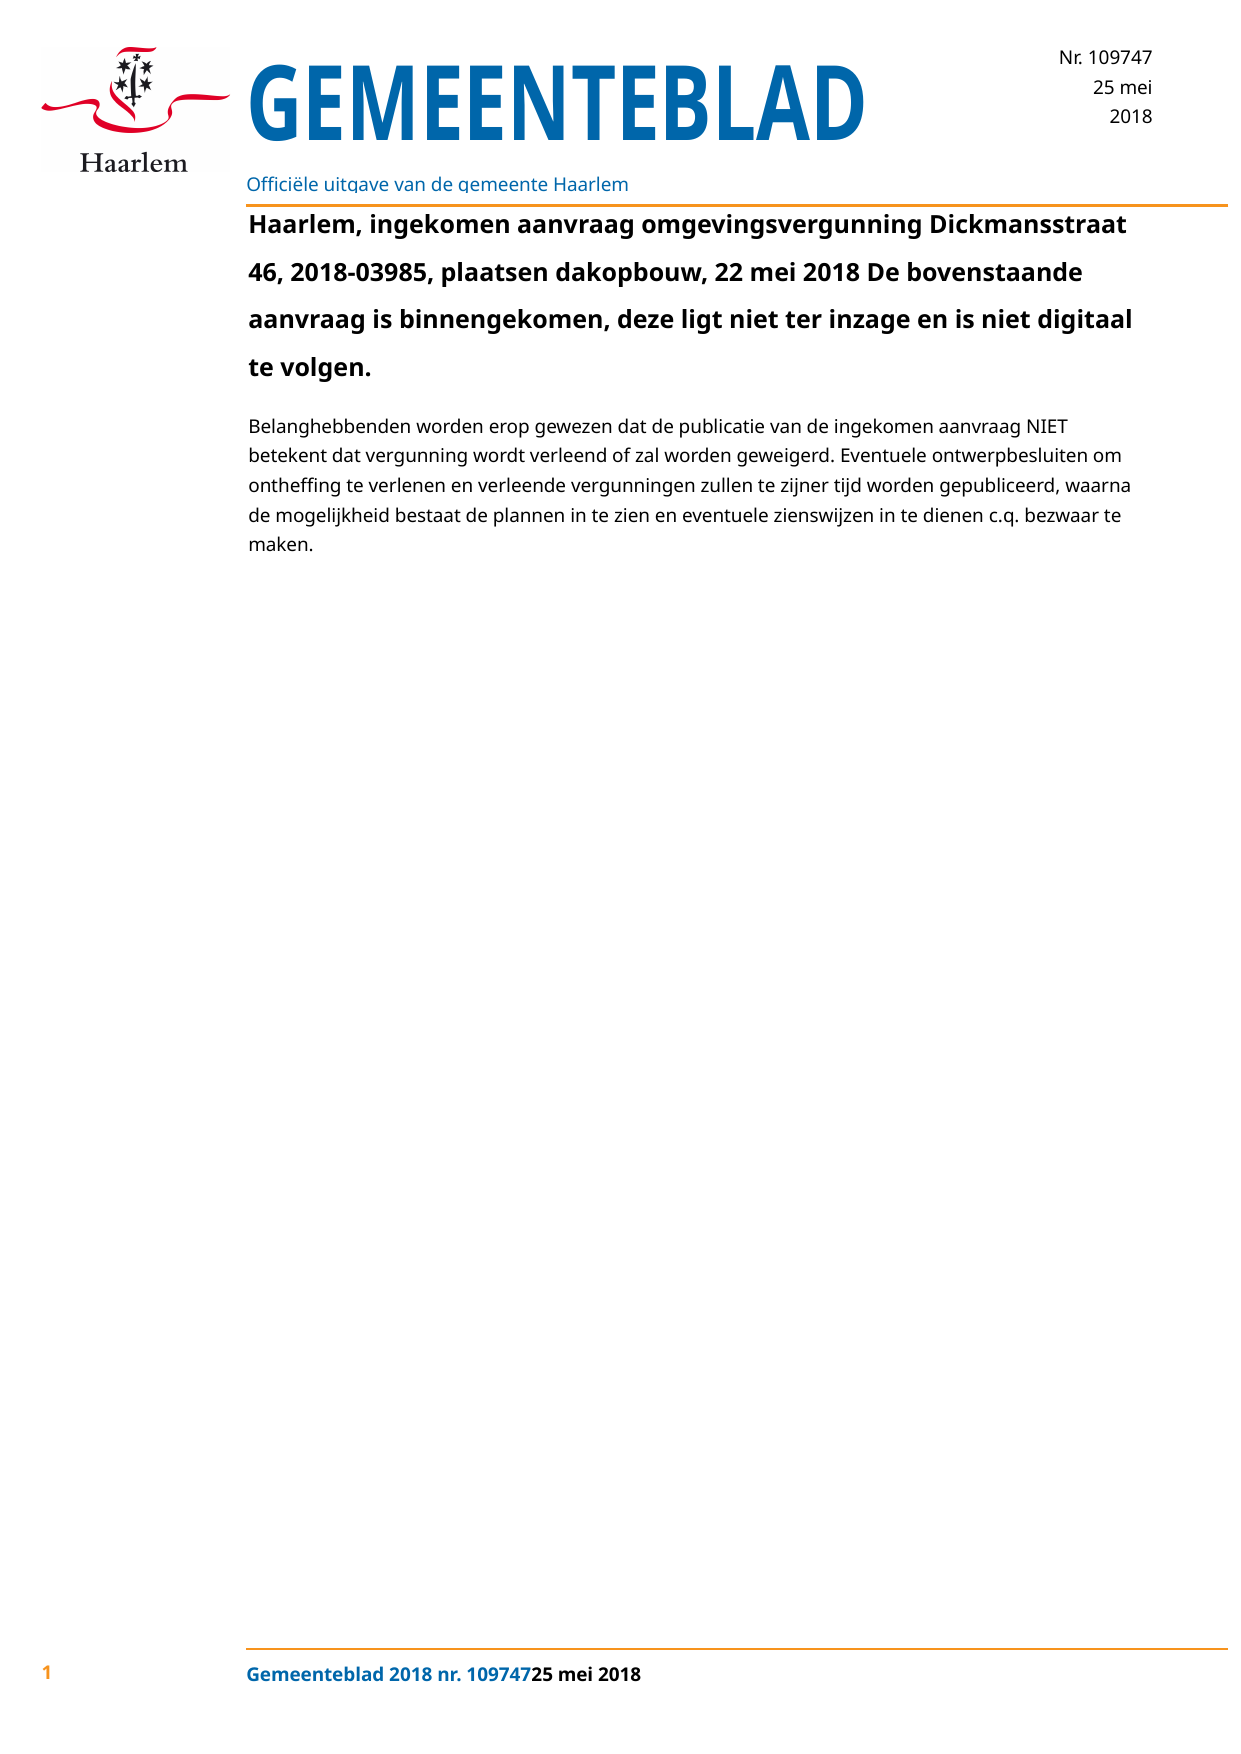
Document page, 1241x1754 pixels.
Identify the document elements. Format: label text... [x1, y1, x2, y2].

text Haarlem, ingekomen aanvraag omgevingsvergunning Dickmansstraat 46, 2018-03985, plaatsen dakopbouw, 22 mei 2018 De bovenstaande aanvraag is binnengekomen, deze ligt niet ter inzage en is niet digitaal te volgen. [248, 207, 1152, 384]
picture [41, 47, 231, 172]
text Belanghebbenden worden erop gewezen dat de publicatie van de ingekomen aanvraag NIET betekent dat vergunning wordt verleend of zal worden geweigerd. Eventuele ontwerpbesluiten om ontheffing te verlenen en verleende vergunningen zullen te zijner tijd worden gepubliceerd, waarna de mogelijkheid bestaat de plannen in te zien en eventuele zienswijzen in te dienen c.q. bezwaar te maken. [248, 413, 1152, 557]
